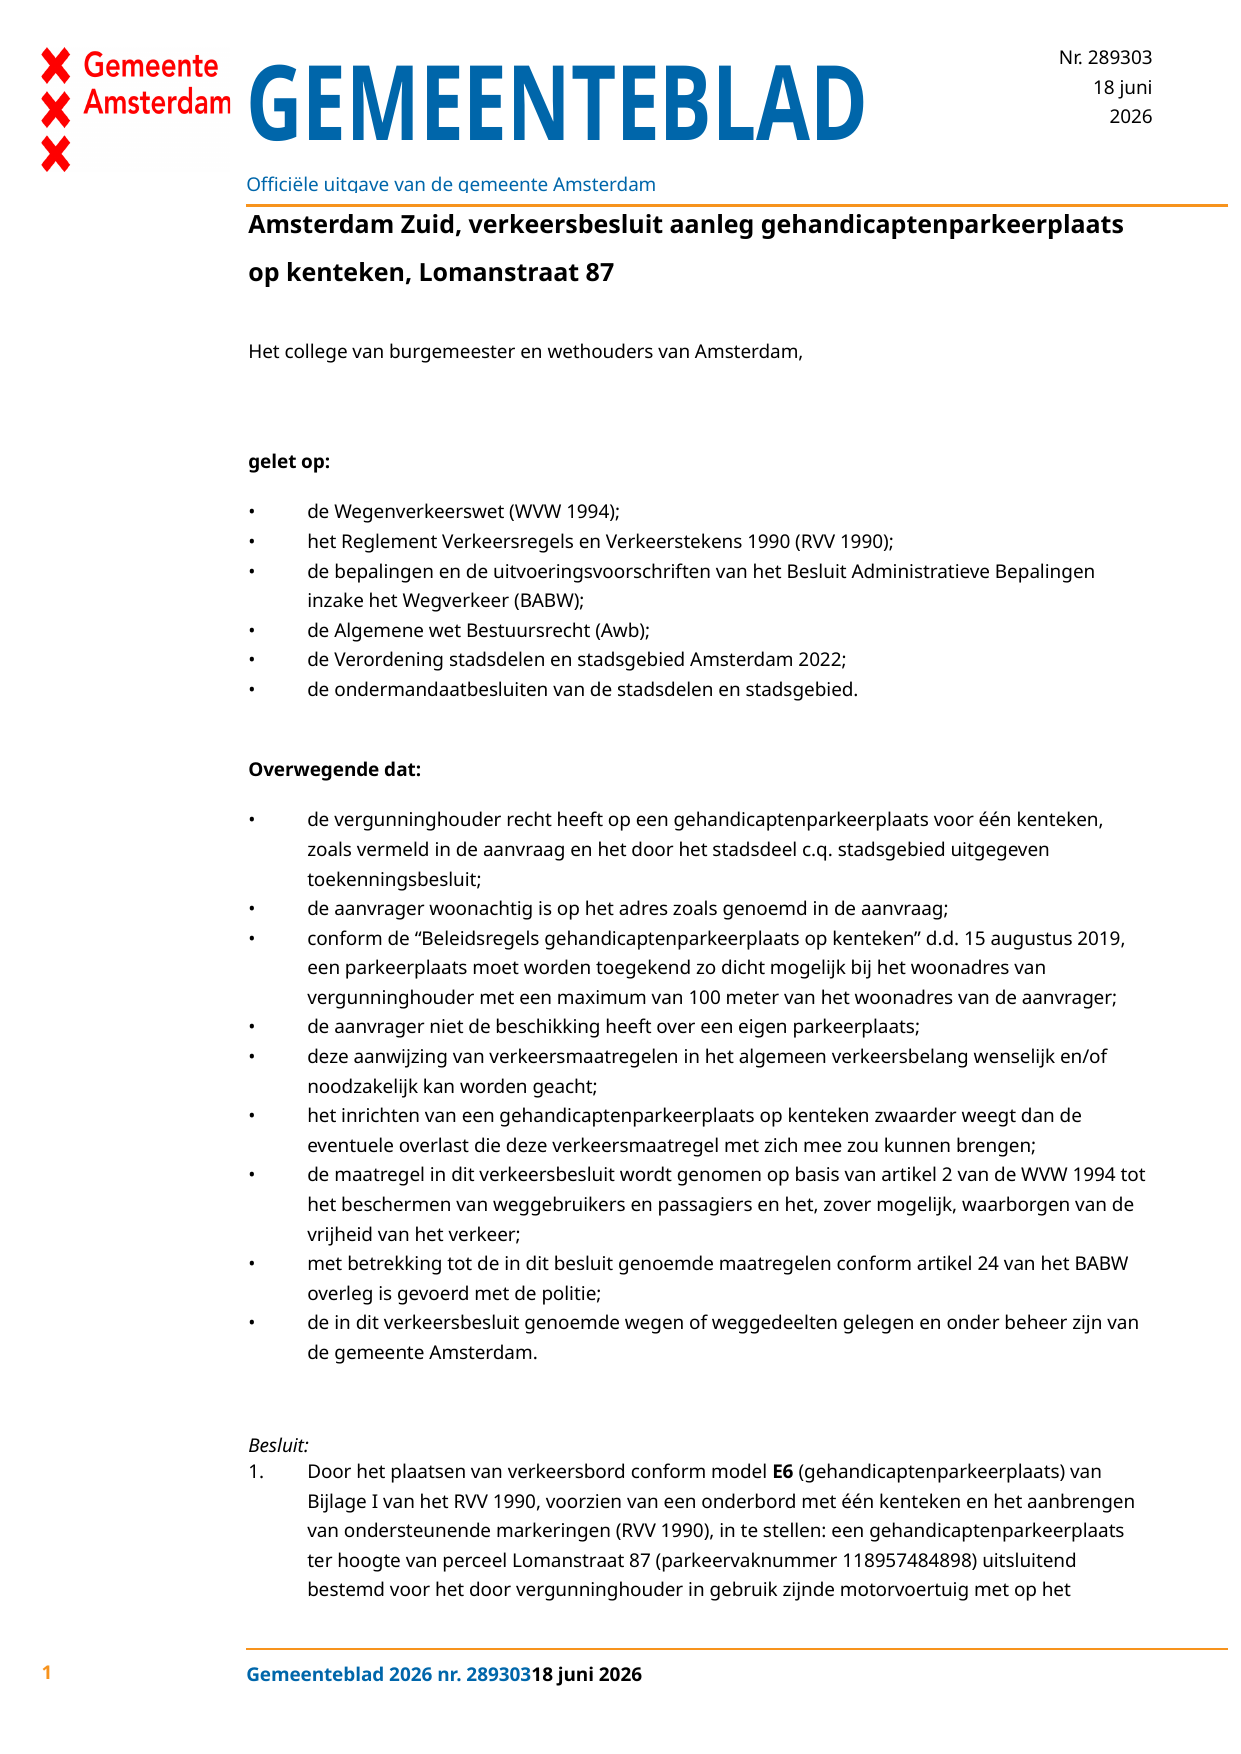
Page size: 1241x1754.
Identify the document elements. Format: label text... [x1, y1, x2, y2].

list de bepalingen en de uitvoeringsvoorschriften van het Besluit Administratieve Bepalingen inzake het Wegverkeer (BABW); [248, 558, 1152, 613]
text gelet op: [248, 448, 1152, 474]
picture [41, 47, 231, 172]
text Amsterdam Zuid, verkeersbesluit aanleg gehandicaptenparkeerplaats op kenteken, Lomanstraat 87 [248, 207, 1152, 288]
list de Algemene wet Bestuursrecht (Awb); [248, 617, 1152, 643]
list de maatregel in dit verkeersbesluit wordt genomen op basis van artikel 2 van de WVW 1994 tot het beschermen van weggebruikers en passagiers en het, zover mogelijk, waarborgen van de vrijheid van het verkeer; [248, 1162, 1152, 1246]
text Overwegende dat: [248, 756, 1152, 782]
list de vergunninghouder recht heeft op een gehandicaptenparkeerplaats voor één kenteken, zoals vermeld in de aanvraag en het door het stadsdeel c.q. stadsgebied uitgegeven toekenningsbesluit; [248, 807, 1152, 891]
list de in dit verkeersbesluit genoemde wegen of weggedeelten gelegen en onder beheer zijn van de gemeente Amsterdam. [248, 1309, 1152, 1365]
list met betrekking tot de in dit besluit genoemde maatregelen conform artikel 24 van het BABW overleg is gevoerd met de politie; [248, 1250, 1152, 1306]
list de Wegenverkeerswet (WVW 1994); [248, 499, 1152, 524]
list het inrichten van een gehandicaptenparkeerplaats op kenteken zwaarder weegt dan de eventuele overlast die deze verkeersmaatregel met zich mee zou kunnen brengen; [248, 1102, 1152, 1158]
list conform de “Beleidsregels gehandicaptenparkeerplaats op kenteken” d.d. 15 augustus 2019, een parkeerplaats moet worden toegekend zo dicht mogelijk bij het woonadres van vergunninghouder met een maximum van 100 meter van het woonadres van de aanvrager; [248, 925, 1152, 1010]
text Besluit: [248, 1433, 1152, 1458]
list de aanvrager niet de beschikking heeft over een eigen parkeerplaats; [248, 1014, 1152, 1039]
list de Verordening stadsdelen en stadsgebied Amsterdam 2022; [248, 647, 1152, 672]
list Door het plaatsen van verkeersbord conform model E6 (gehandicaptenparkeerplaats) van Bijlage I van het RVV 1990, voorzien van een onderbord met één kenteken en het aanbrengen van ondersteunende markeringen (RVV 1990), in te stellen: een gehandicaptenparkeerplaats ter hoogte van perceel Lomanstraat 87 (parkeervaknummer 118957484898) uitsluitend bestemd voor het door vergunninghouder in gebruik zijnde motorvoertuig met op het [248, 1458, 1152, 1602]
list deze aanwijzing van verkeersmaatregelen in het algemeen verkeersbelang wenselijk en/of noodzakelijk kan worden geacht; [248, 1043, 1152, 1098]
list de aanvrager woonachtig is op het adres zoals genoemd in de aanvraag; [248, 895, 1152, 921]
text Het college van burgemeester en wethouders van Amsterdam, [248, 339, 1152, 364]
list het Reglement Verkeersregels en Verkeerstekens 1990 (RVV 1990); [248, 528, 1152, 554]
list de ondermandaatbesluiten van de stadsdelen en stadsgebied. [248, 676, 1152, 702]
